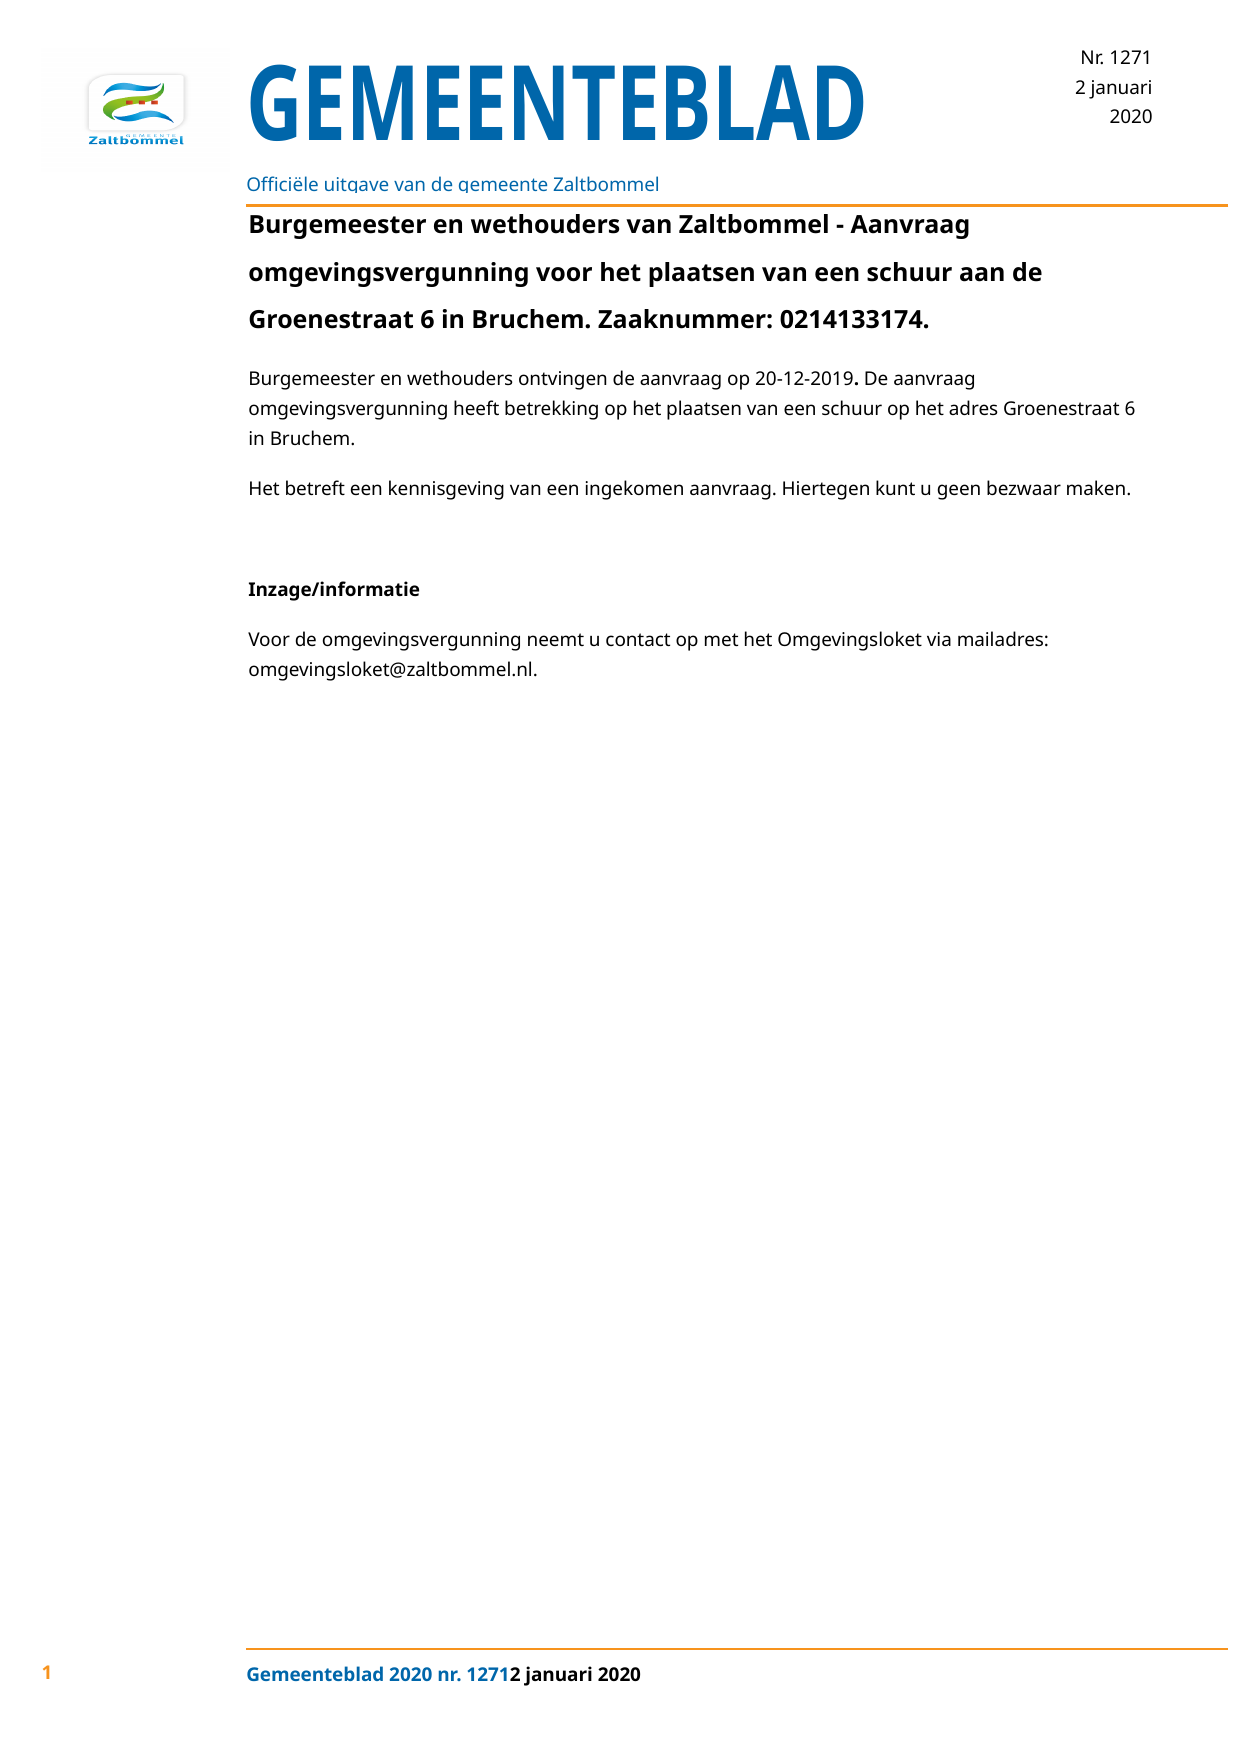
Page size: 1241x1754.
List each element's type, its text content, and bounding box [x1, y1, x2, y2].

text Burgemeester en wethouders van Zaltbommel - Aanvraag omgevingsvergunning voor het plaatsen van een schuur aan de Groenestraat 6 in Bruchem. Zaaknummer: 0214133174. [248, 207, 1152, 336]
text Voor de omgevingsvergunning neemt u contact op met het Omgevingsloket via mailadres: omgevingsloket@zaltbommel.nl. [248, 626, 1152, 682]
text Inzage/informatie [248, 576, 1152, 602]
picture [41, 47, 231, 172]
text Het betreft een kennisgeving van een ingekomen aanvraag. Hiertegen kunt u geen bezwaar maken. [248, 475, 1152, 501]
text Burgemeester en wethouders ontvingen de aanvraag op 20-12-2019. De aanvraag omgevingsvergunning heeft betrekking op het plaatsen van een schuur op het adres Groenestraat 6 in Bruchem. [248, 366, 1152, 450]
